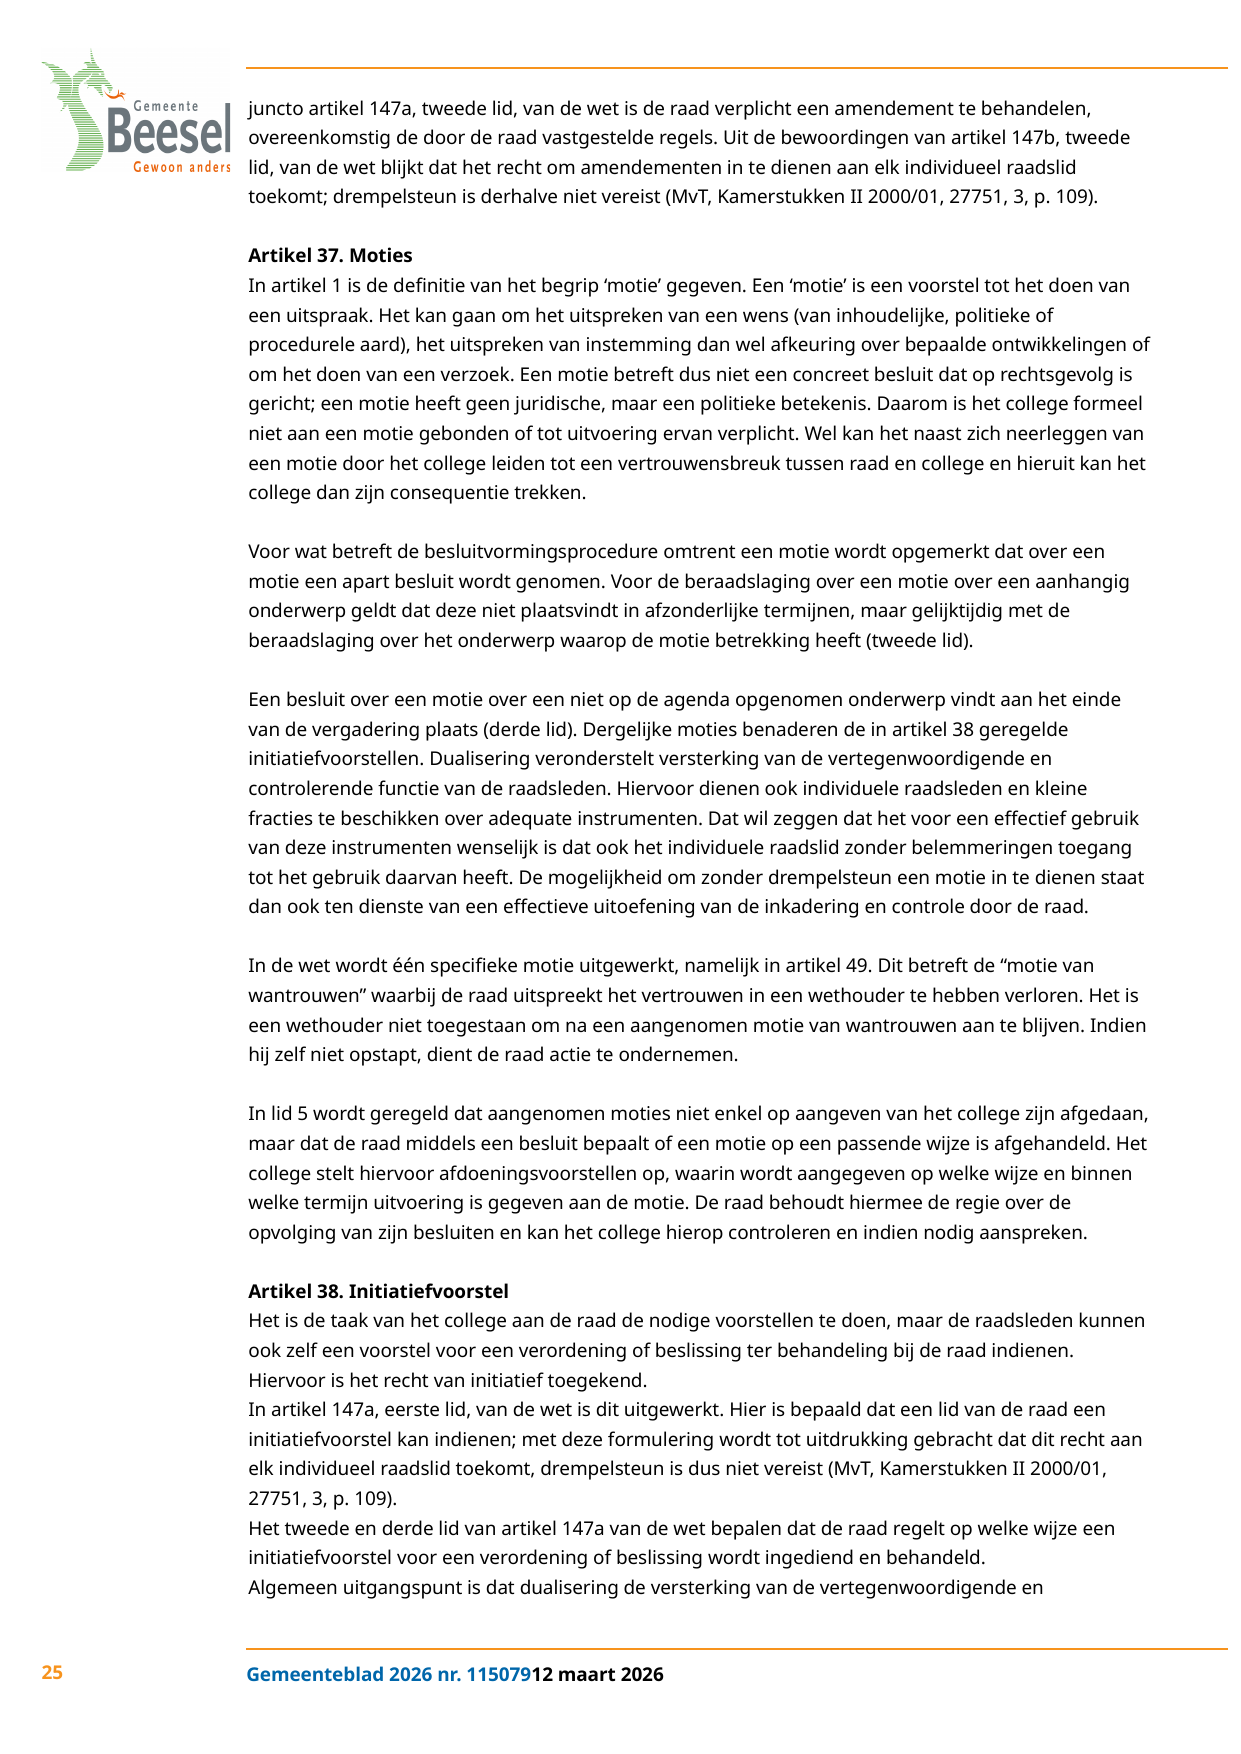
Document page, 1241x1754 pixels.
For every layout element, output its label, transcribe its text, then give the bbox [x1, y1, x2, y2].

text In artikel 1 is de definitie van het begrip ‘motie’ gegeven. Een ‘motie’ is een voorstel tot het doen van een uitspraak. Het kan gaan om het uitspreken van een wens (van inhoudelijke, politieke of procedurele aard), het uitspreken van instemming dan wel afkeuring over bepaalde ontwikkelingen of om het doen van een verzoek. Een motie betreft dus niet een concreet besluit dat op rechtsgevolg is gericht; een motie heeft geen juridische, maar een politieke betekenis. Daarom is het college formeel niet aan een motie gebonden of tot uitvoering ervan verplicht. Wel kan het naast zich neerleggen van een motie door het college leiden tot een vertrouwensbreuk tussen raad en college en hieruit kan het college dan zijn consequentie trekken. [248, 272, 1152, 505]
text Een besluit over een motie over een niet op de agenda opgenomen onderwerp vindt aan het einde van de vergadering plaats (derde lid). Dergelijke moties benaderen de in artikel 38 geregelde initiatiefvoorstellen. Dualisering veronderstelt versterking van de vertegenwoordigende en controlerende functie van de raadsleden. Hiervoor dienen ook individuele raadsleden en kleine fracties te beschikken over adequate instrumenten. Dat wil zeggen dat het voor een effectief gebruik van deze instrumenten wenselijk is dat ook het individuele raadslid zonder belemmeringen toegang tot het gebruik daarvan heeft. De mogelijkheid om zonder drempelsteun een motie in te dienen staat dan ook ten dienste van een effectieve uitoefening van de inkadering en controle door de raad. [248, 686, 1152, 919]
text In lid 5 wordt geregeld dat aangenomen moties niet enkel op aangeven van het college zijn afgedaan, maar dat de raad middels een besluit bepaalt of een motie op een passende wijze is afgehandeld. Het college stelt hiervoor afdoeningsvoorstellen op, waarin wordt aangegeven op welke wijze en binnen welke termijn uitvoering is gegeven aan de motie. De raad behoudt hiermee de regie over de opvolging van zijn besluiten en kan het college hierop controleren en indien nodig aanspreken. [248, 1101, 1152, 1245]
text Voor wat betreft de besluitvormingsprocedure omtrent een motie wordt opgemerkt dat over een motie een apart besluit wordt genomen. Voor de beraadslaging over een motie over een aanhangig onderwerp geldt dat deze niet plaatsvindt in afzonderlijke termijnen, maar gelijktijdig met de beraadslaging over het onderwerp waarop de motie betrekking heeft (tweede lid). [248, 538, 1152, 653]
text Artikel 38. Initiatiefvoorstel [248, 1278, 1152, 1304]
text Het is de taak van het college aan de raad de nodige voorstellen te doen, maar de raadsleden kunnen ook zelf een voorstel voor een verordening of beslissing ter behandeling bij de raad indienen. Hiervoor is het recht van initiatief toegekend. [248, 1308, 1152, 1393]
text In artikel 147a, eerste lid, van de wet is dit uitgewerkt. Hier is bepaald dat een lid van de raad een initiatiefvoorstel kan indienen; met deze formulering wordt tot uitdrukking gebracht dat dit recht aan elk individueel raadslid toekomt, drempelsteun is dus niet vereist (MvT, Kamerstukken II 2000/01, 27751, 3, p. 109). [248, 1396, 1152, 1511]
text In de wet wordt één specifieke motie uitgewerkt, namelijk in artikel 49. Dit betreft de “motie van wantrouwen” waarbij de raad uitspreekt het vertrouwen in een wethouder te hebben verloren. Het is een wethouder niet toegestaan om na een aangenomen motie van wantrouwen aan te blijven. Indien hij zelf niet opstapt, dient de raad actie te ondernemen. [248, 953, 1152, 1067]
picture [41, 47, 231, 172]
text juncto artikel 147a, tweede lid, van de wet is de raad verplicht een amendement te behandelen, overeenkomstig de door de raad vastgestelde regels. Uit de bewoordingen van artikel 147b, tweede lid, van de wet blijkt dat het recht om amendementen in te dienen aan elk individueel raadslid toekomt; drempelsteun is derhalve niet vereist (MvT, Kamerstukken II 2000/01, 27751, 3, p. 109). [248, 95, 1152, 209]
text Algemeen uitgangspunt is dat dualisering de versterking van de vertegenwoordigende en [248, 1574, 1152, 1600]
text Artikel 37. Moties [248, 243, 1152, 268]
text Het tweede en derde lid van artikel 147a van de wet bepalen dat de raad regelt op welke wijze een initiatiefvoorstel voor een verordening of beslissing wordt ingediend en behandeld. [248, 1515, 1152, 1570]
